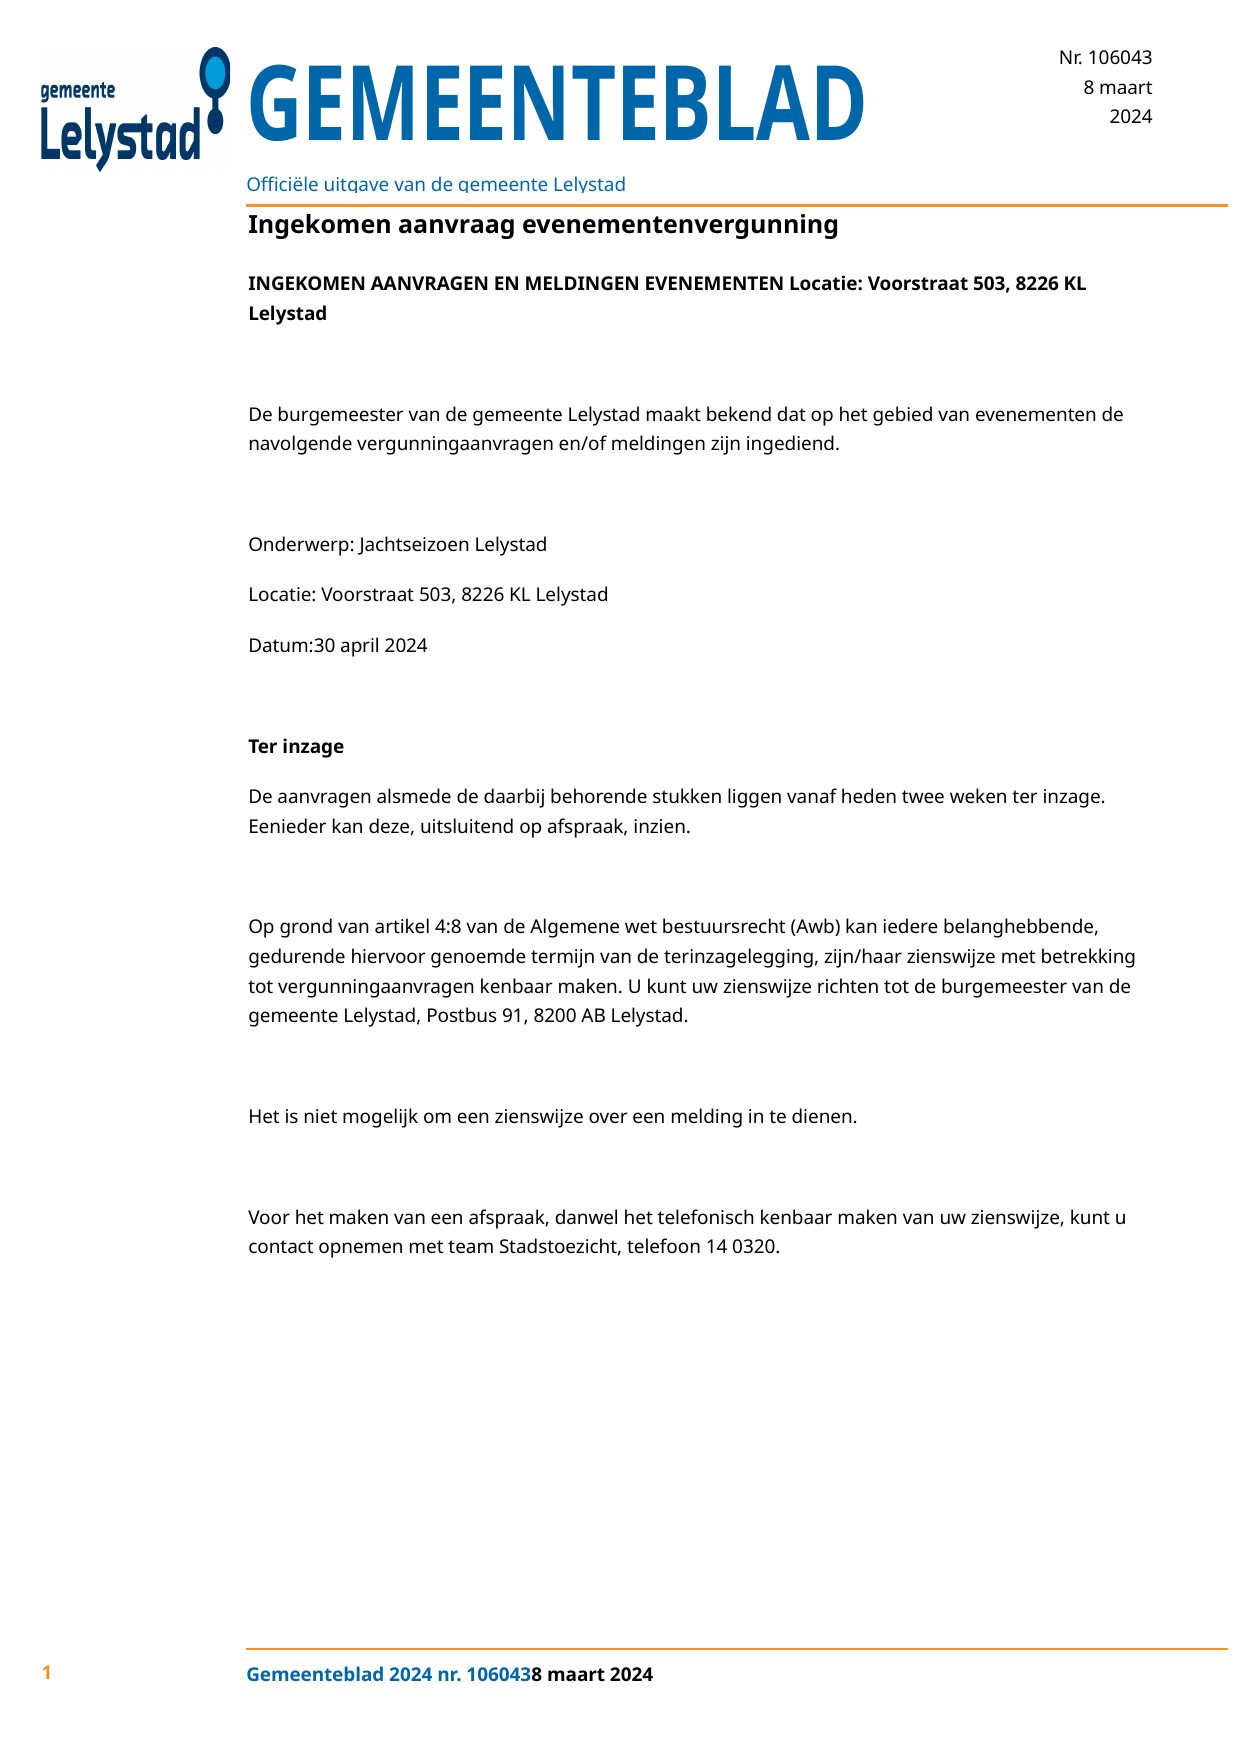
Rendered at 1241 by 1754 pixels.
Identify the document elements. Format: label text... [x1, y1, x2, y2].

text Ter inzage [248, 733, 1152, 758]
text Onderwerp: Jachtseizoen Lelystad [248, 531, 1152, 557]
text Locatie: Voorstraat 503, 8226 KL Lelystad [248, 582, 1152, 607]
text De aanvragen alsmede de daarbij behorende stukken liggen vanaf heden twee weken ter inzage. Eenieder kan deze, uitsluitend op afspraak, inzien. [248, 783, 1152, 838]
text De burgemeester van de gemeente Lelystad maakt bekend dat op het gebied van evenementen de navolgende vergunningaanvragen en/of meldingen zijn ingediend. [248, 401, 1152, 456]
text Datum:30 april 2024 [248, 632, 1152, 658]
text Ingekomen aanvraag evenementenvergunning [248, 207, 1152, 241]
text Het is niet mogelijk om een zienswijze over een melding in te dienen. [248, 1103, 1152, 1129]
text Op grond van artikel 4:8 van de Algemene wet bestuursrecht (Awb) kan iedere belanghebbende, gedurende hiervoor genoemde termijn van de terinzagelegging, zijn/haar zienswijze met betrekking tot vergunningaanvragen kenbaar maken. U kunt uw zienswijze richten tot de burgemeester van de gemeente Lelystad, Postbus 91, 8200 AB Lelystad. [248, 914, 1152, 1028]
text Voor het maken van een afspraak, danwel het telefonisch kenbaar maken van uw zienswijze, kunt u contact opnemen met team Stadstoezicht, telefoon 14 0320. [248, 1204, 1152, 1259]
text INGEKOMEN AANVRAGEN EN MELDINGEN EVENEMENTEN Locatie: Voorstraat 503, 8226 KL Lelystad [248, 270, 1152, 326]
picture [41, 47, 231, 172]
